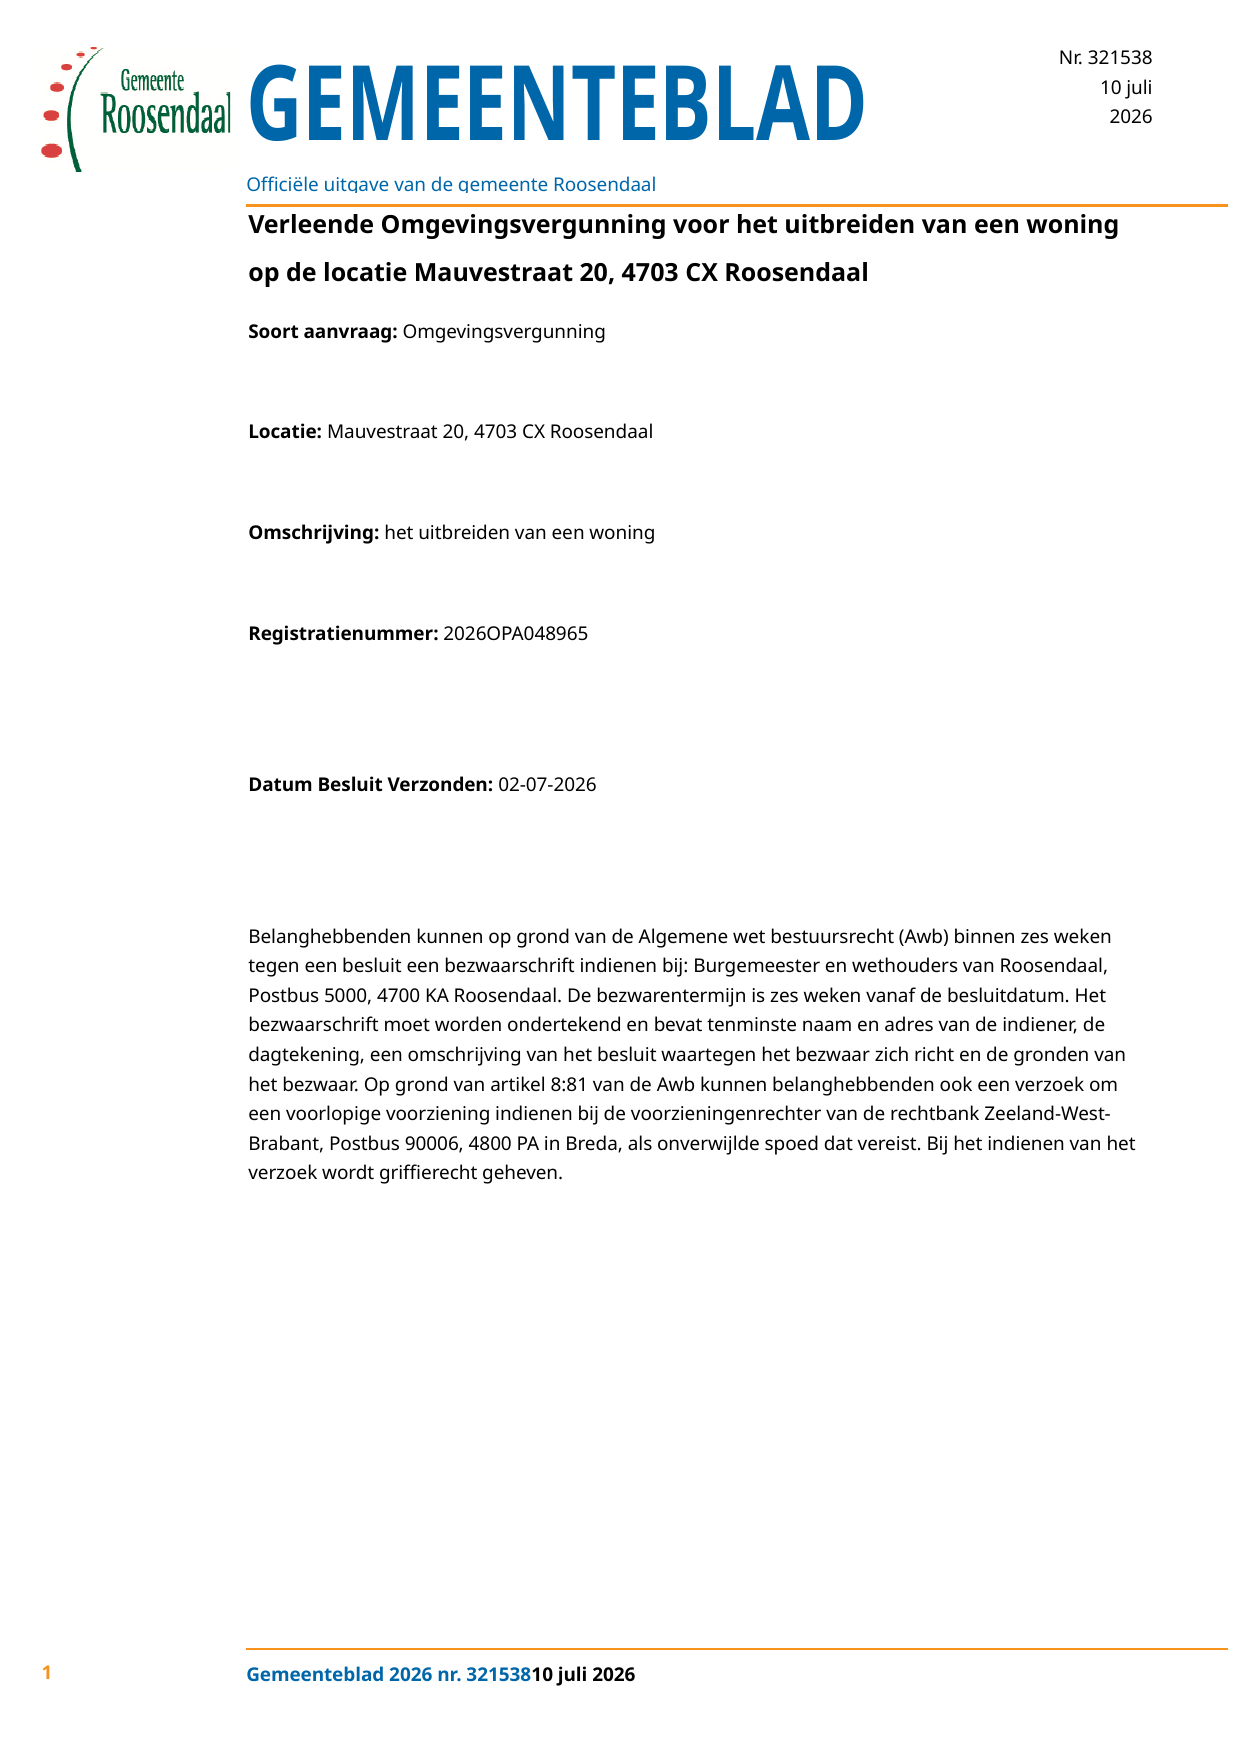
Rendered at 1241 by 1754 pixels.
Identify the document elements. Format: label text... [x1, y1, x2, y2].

text Belanghebbenden kunnen op grond van de Algemene wet bestuursrecht (Awb) binnen zes weken tegen een besluit een bezwaarschrift indienen bij: Burgemeester en wethouders van Roosendaal, Postbus 5000, 4700 KA Roosendaal. De bezwarentermijn is zes weken vanaf de besluitdatum. Het bezwaarschrift moet worden ondertekend en bevat tenminste naam en adres van de indiener, de dagtekening, een omschrijving van het besluit waartegen het bezwaar zich richt en de gronden van het bezwaar. Op grond van artikel 8:81 van de Awb kunnen belanghebbenden ook een verzoek om een voorlopige voorziening indienen bij de voorzieningenrechter van de rechtbank Zeeland-West-Brabant, Postbus 90006, 4800 PA in Breda, als onverwijlde spoed dat vereist. Bij het indienen van het verzoek wordt griffierecht geheven. [248, 923, 1152, 1185]
text Registratienummer: 2026OPA048965 [248, 620, 1152, 646]
text Omschrijving: het uitbreiden van een woning [248, 519, 1152, 545]
text Verleende Omgevingsvergunning voor het uitbreiden van een woning op de locatie Mauvestraat 20, 4703 CX Roosendaal [248, 207, 1152, 288]
text Datum Besluit Verzonden: 02-07-2026 [248, 772, 1152, 797]
picture [41, 47, 231, 172]
text Soort aanvraag: Omgevingsvergunning [248, 318, 1152, 344]
text Locatie: Mauvestraat 20, 4703 CX Roosendaal [248, 419, 1152, 444]
